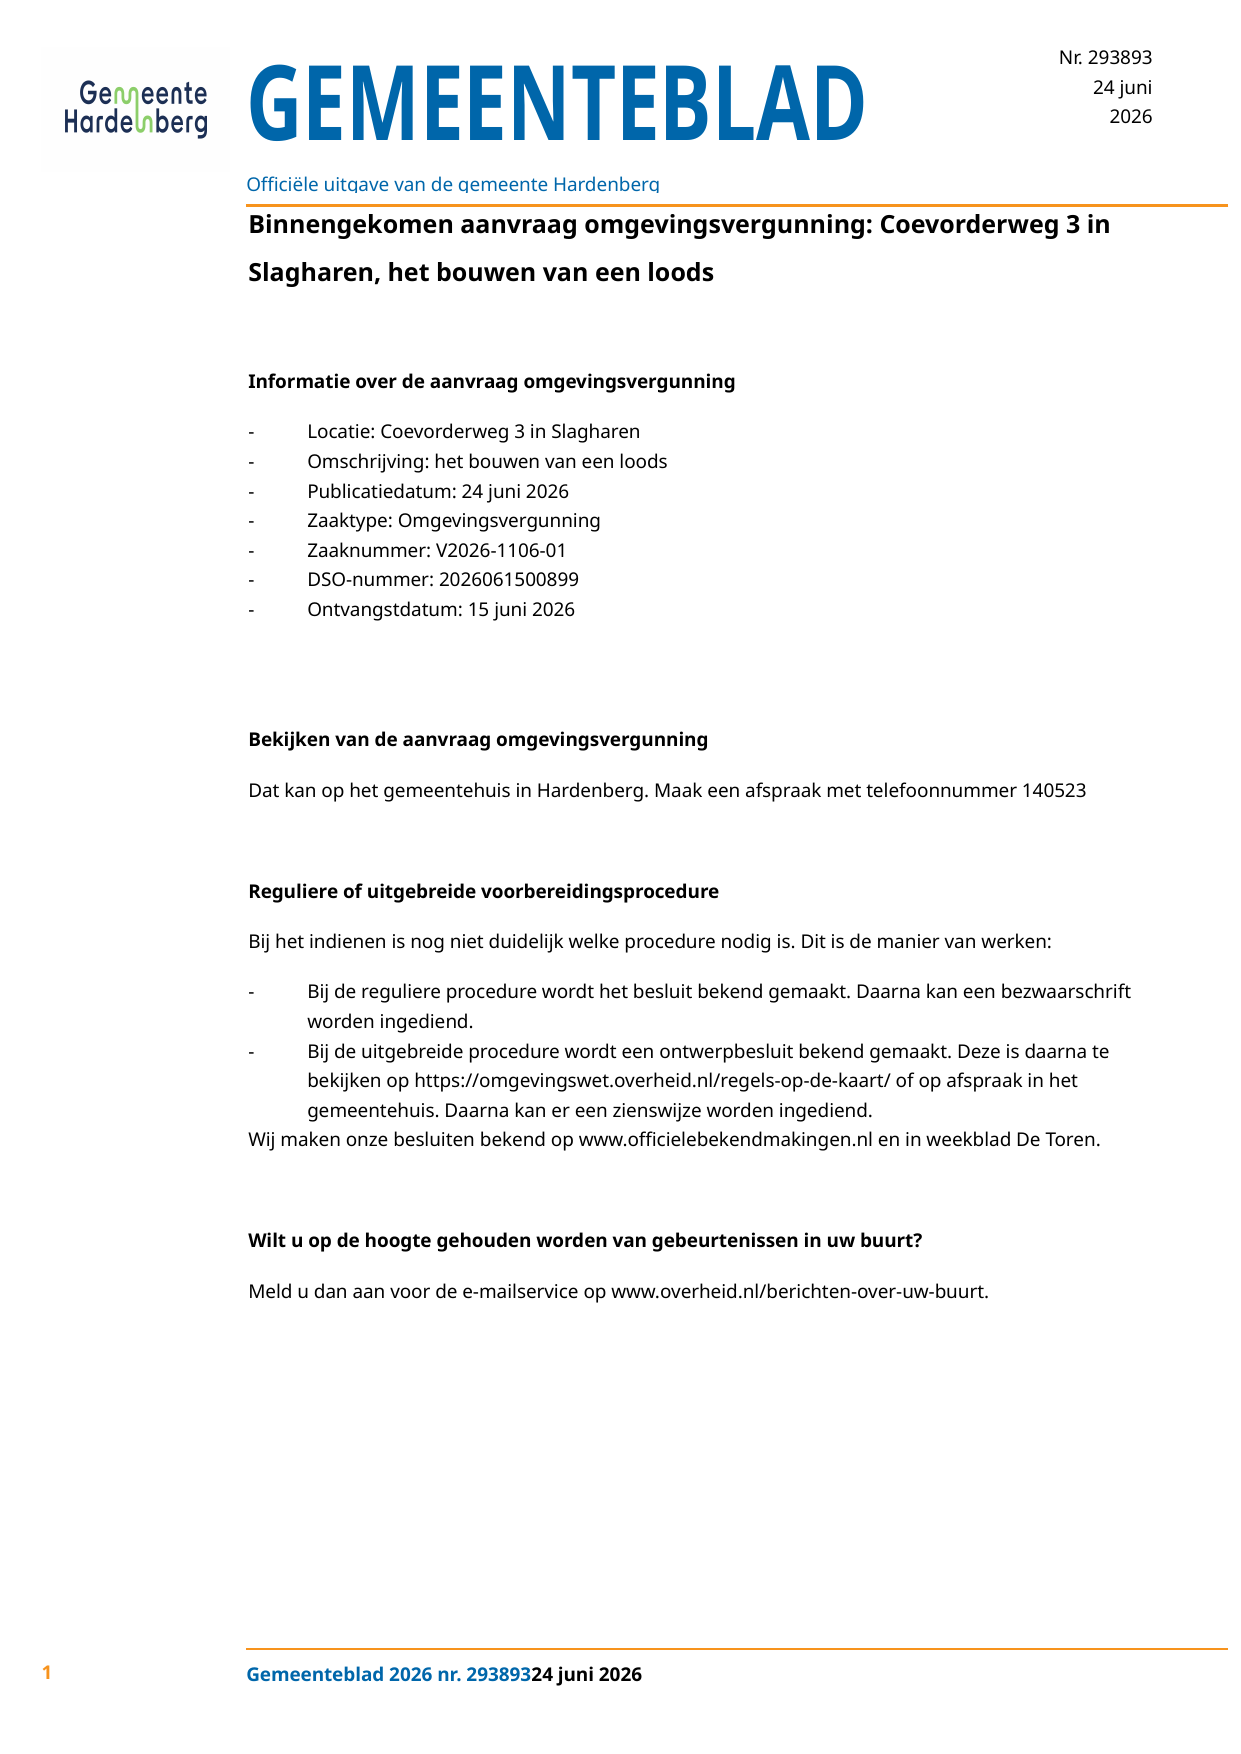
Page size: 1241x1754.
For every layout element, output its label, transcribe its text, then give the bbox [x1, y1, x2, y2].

list Bij de reguliere procedure wordt het besluit bekend gemaakt. Daarna kan een bezwaarschrift worden ingediend. [248, 979, 1152, 1034]
text Binnengekomen aanvraag omgevingsvergunning: Coevorderweg 3 in Slagharen, het bouwen van een loods [248, 207, 1152, 288]
list DSO-nummer: 2026061500899 [248, 567, 1152, 592]
list Zaaknummer: V2026-1106-01 [248, 537, 1152, 563]
list Bij de uitgebreide procedure wordt een ontwerpbesluit bekend gemaakt. Deze is daarna te bekijken op https://omgevingswet.overheid.nl/regels-op-de-kaart/ of op afspraak in het gemeentehuis. Daarna kan er een zienswijze worden ingediend. [248, 1038, 1152, 1123]
text Reguliere of uitgebreide voorbereidingsprocedure [248, 878, 1152, 904]
text Meld u dan aan voor de e-mailservice op www.overheid.nl/berichten-over-uw-buurt. [248, 1278, 1152, 1304]
list Ontvangstdatum: 15 juni 2026 [248, 596, 1152, 622]
text Dat kan op het gemeentehuis in Hardenberg. Maak een afspraak met telefoonnummer 140523 [248, 777, 1152, 803]
list Omschrijving: het bouwen van een loods [248, 448, 1152, 474]
text Informatie over de aanvraag omgevingsvergunning [248, 368, 1152, 394]
text Bekijken van de aanvraag omgevingsvergunning [248, 727, 1152, 752]
list Zaaktype: Omgevingsvergunning [248, 507, 1152, 533]
list Locatie: Coevorderweg 3 in Slagharen [248, 419, 1152, 444]
text Wilt u op de hoogte gehouden worden van gebeurtenissen in uw buurt? [248, 1227, 1152, 1253]
text Bij het indienen is nog niet duidelijk welke procedure nodig is. Dit is de manier van werken: [248, 928, 1152, 954]
list Publicatiedatum: 24 juni 2026 [248, 478, 1152, 504]
picture [41, 47, 231, 172]
text Wij maken onze besluiten bekend op www.officielebekendmakingen.nl en in weekblad De Toren. [248, 1127, 1152, 1152]
